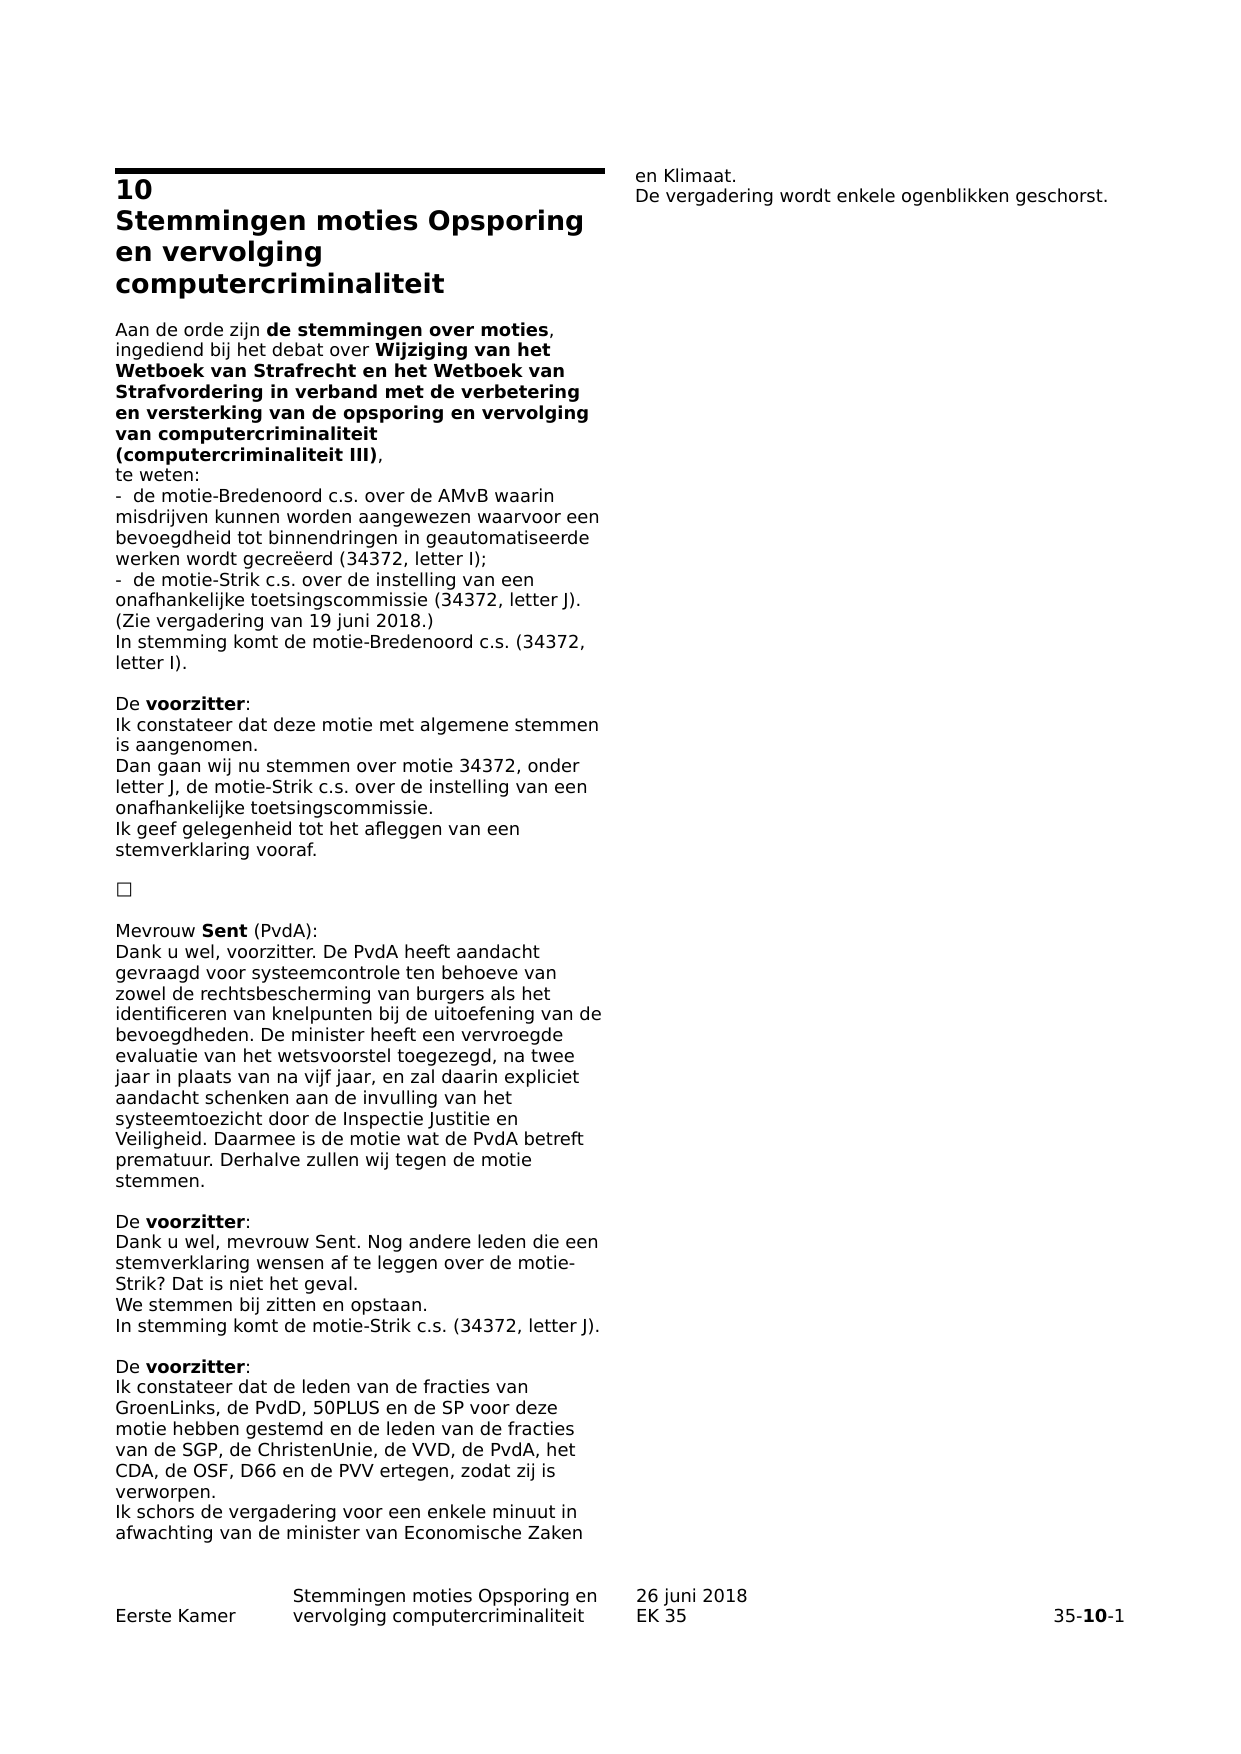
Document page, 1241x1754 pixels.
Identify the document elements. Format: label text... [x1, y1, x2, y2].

text Ik constateer dat deze motie met algemene stemmen is aangenomen. [115, 714, 605, 756]
text en Klimaat. [635, 165, 1125, 186]
text De voorzitter: [115, 1356, 605, 1377]
text In stemming komt de motie-Strik c.s. (34372, letter J). [115, 1316, 605, 1336]
text te weten: [115, 465, 605, 486]
text We stemmen bij zitten en opstaan. [115, 1295, 605, 1316]
text Dan gaan wij nu stemmen over motie 34372, onder letter J, de motie-Strik c.s. over de instelling van een onafhankelijke toetsingscommissie. [115, 756, 605, 818]
text In stemming komt de motie-Bredenoord c.s. (34372, letter I). [115, 632, 605, 673]
text De voorzitter: [115, 1212, 605, 1232]
text Dank u wel, voorzitter. De PvdA heeft aandacht gevraagd voor systeemcontrole ten behoeve van zowel de rechtsbescherming van burgers als het identificeren van knelpunten bij de uitoefening van de bevoegdheden. De minister heeft een vervroegde evaluatie van het wetsvoorstel toegezegd, na twee jaar in plaats van na vijf jaar, en zal daarin expliciet aandacht schenken aan de invulling van het systeemtoezicht door de Inspectie Justitie en Veiligheid. Daarmee is de motie wat de PvdA betreft prematuur. Derhalve zullen wij tegen de motie stemmen. [115, 942, 605, 1192]
title 10 Stemmingen moties Opsporing en vervolging computercriminaliteit [115, 174, 605, 299]
text Mevrouw Sent (PvdA): [115, 921, 605, 942]
text Ik geef gelegenheid tot het afleggen van een stemverklaring vooraf. [115, 818, 605, 860]
text Ik constateer dat de leden van de fracties van GroenLinks, de PvdD, 50PLUS en de SP voor deze motie hebben gestemd en de leden van de fracties van de SGP, de ChristenUnie, de VVD, de PvdA, het CDA, de OSF, D66 en de PVV ertegen, zodat zij is verworpen. [115, 1377, 605, 1502]
text De vergadering wordt enkele ogenblikken geschorst. [635, 186, 1125, 207]
list de motie-Strik c.s. over de instelling van een onafhankelijke toetsingscommissie (34372, letter J). [115, 569, 605, 611]
text De voorzitter: [115, 693, 605, 714]
text Dank u wel, mevrouw Sent. Nog andere leden die een stemverklaring wensen af te leggen over de motie-Strik? Dat is niet het geval. [115, 1232, 605, 1295]
list de motie-Bredenoord c.s. over de AMvB waarin misdrijven kunnen worden aangewezen waarvoor een bevoegdheid tot binnendringen in geautomatiseerde werken wordt gecreëerd (34372, letter I); [115, 486, 605, 569]
text Aan de orde zijn de stemmingen over moties, ingediend bij het debat over Wijziging van het Wetboek van Strafrecht en het Wetboek van Strafvordering in verband met de verbetering en versterking van de opsporing en vervolging van computercriminaliteit (computercriminaliteit III), [115, 319, 605, 465]
text (Zie vergadering van 19 juni 2018.) [115, 611, 605, 632]
text ⬜ [115, 880, 605, 901]
text Ik schors de vergadering voor een enkele minuut in afwachting van de minister van Economische Zaken [115, 1502, 605, 1544]
